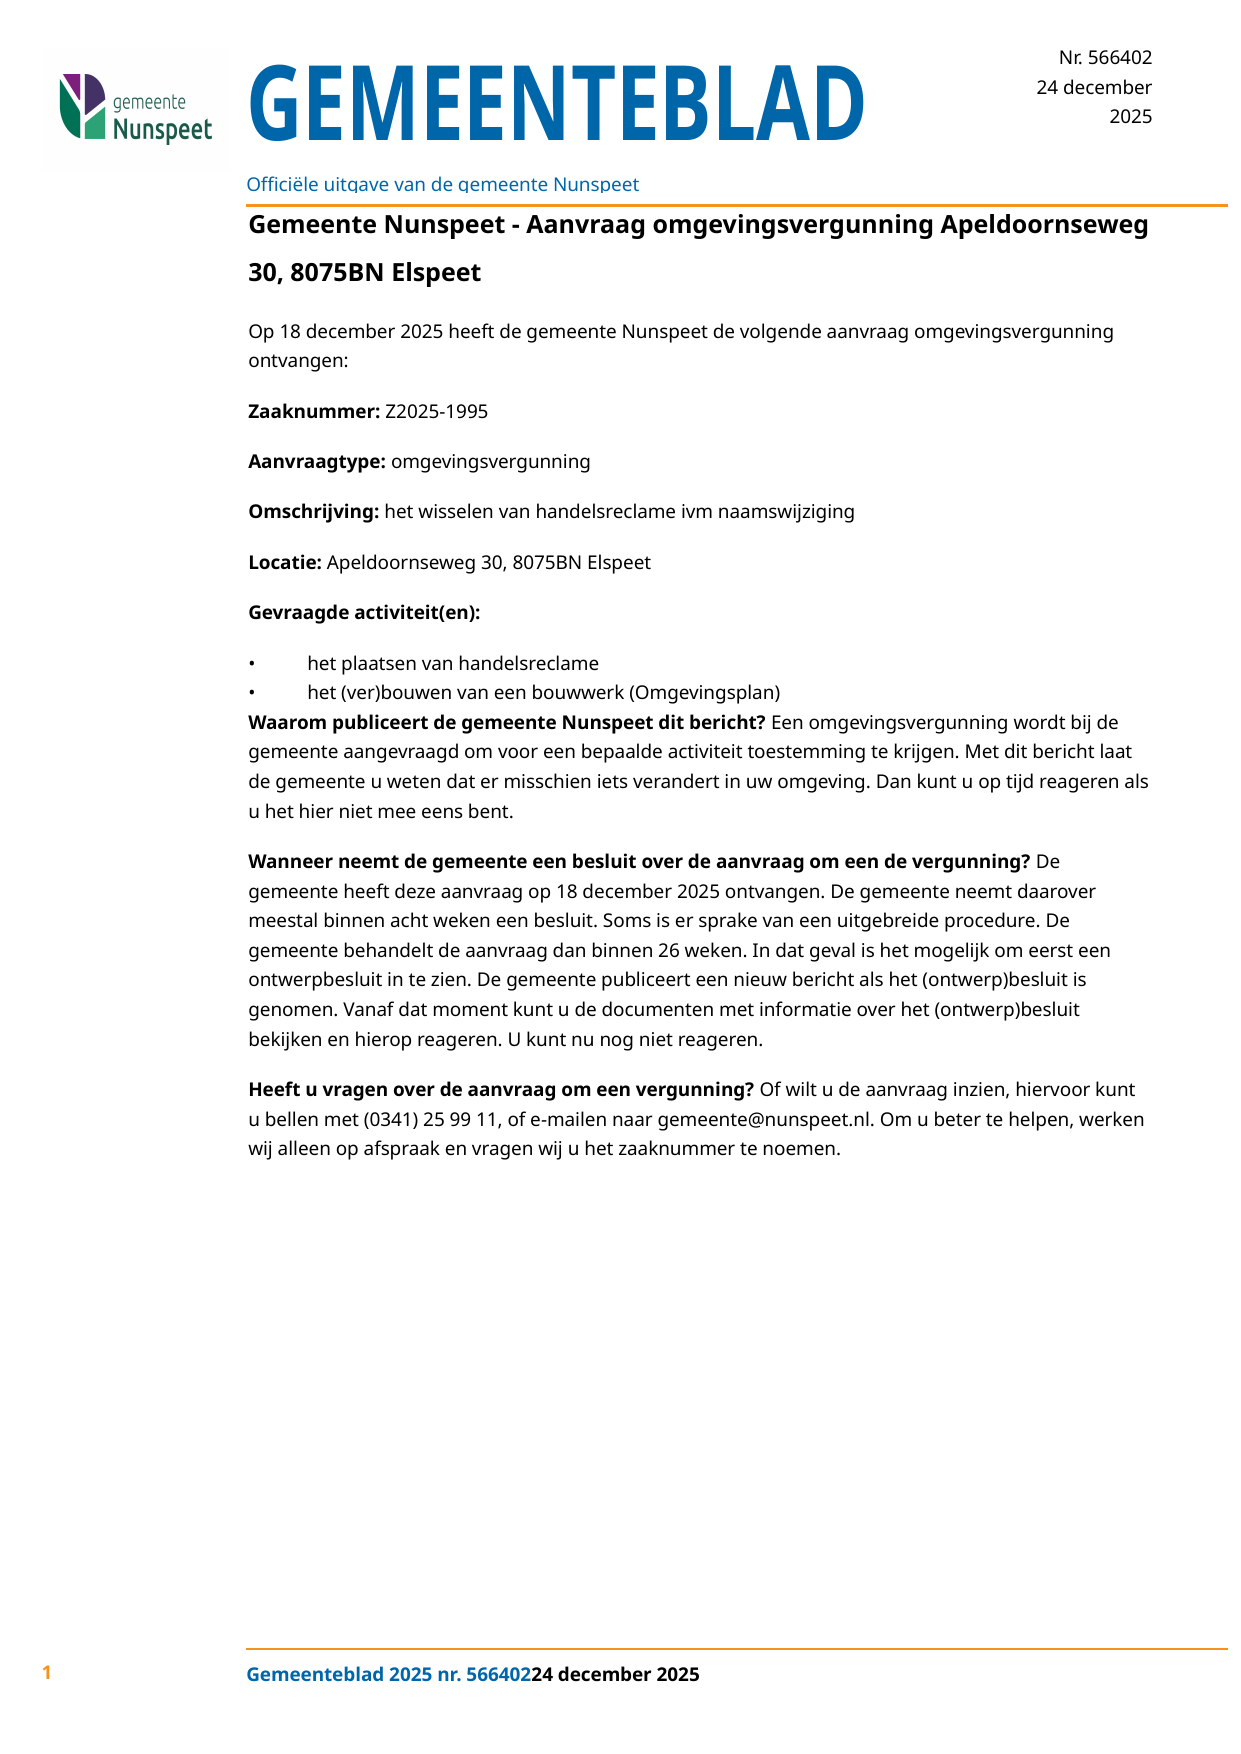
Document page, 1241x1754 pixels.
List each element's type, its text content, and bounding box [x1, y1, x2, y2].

picture [41, 47, 231, 172]
text Gemeente Nunspeet - Aanvraag omgevingsvergunning Apeldoornseweg 30, 8075BN Elspeet [248, 207, 1152, 288]
list het (ver)bouwen van een bouwwerk (Omgevingsplan) [248, 679, 1152, 705]
text Heeft u vragen over de aanvraag om een vergunning? Of wilt u de aanvraag inzien, hiervoor kunt u bellen met (0341) 25 99 11, of e-mailen naar gemeente@nunspeet.nl. Om u beter te helpen, werken wij alleen op afspraak en vragen wij u het zaaknummer te noemen. [248, 1076, 1152, 1161]
text Zaaknummer: Z2025-1995 [248, 398, 1152, 424]
text Waarom publiceert de gemeente Nunspeet dit bericht? Een omgevingsvergunning wordt bij de gemeente aangevraagd om voor een bepaalde activiteit toestemming te krijgen. Met dit bericht laat de gemeente u weten dat er misschien iets verandert in uw omgeving. Dan kunt u op tijd reageren als u het hier niet mee eens bent. [248, 709, 1152, 824]
text Aanvraagtype: omgevingsvergunning [248, 448, 1152, 474]
text Omschrijving: het wisselen van handelsreclame ivm naamswijziging [248, 499, 1152, 524]
text Gevraagde activiteit(en): [248, 599, 1152, 625]
text Locatie: Apeldoornseweg 30, 8075BN Elspeet [248, 549, 1152, 575]
text Op 18 december 2025 heeft de gemeente Nunspeet de volgende aanvraag omgevingsvergunning ontvangen: [248, 318, 1152, 373]
text Wanneer neemt de gemeente een besluit over de aanvraag om een de vergunning? De gemeente heeft deze aanvraag op 18 december 2025 ontvangen. De gemeente neemt daarover meestal binnen acht weken een besluit. Soms is er sprake van een uitgebreide procedure. De gemeente behandelt de aanvraag dan binnen 26 weken. In dat geval is het mogelijk om eerst een ontwerpbesluit in te zien. De gemeente publiceert een nieuw bericht als het (ontwerp)besluit is genomen. Vanaf dat moment kunt u de documenten met informatie over het (ontwerp)besluit bekijken en hierop reageren. U kunt nu nog niet reageren. [248, 848, 1152, 1052]
list het plaatsen van handelsreclame [248, 650, 1152, 676]
